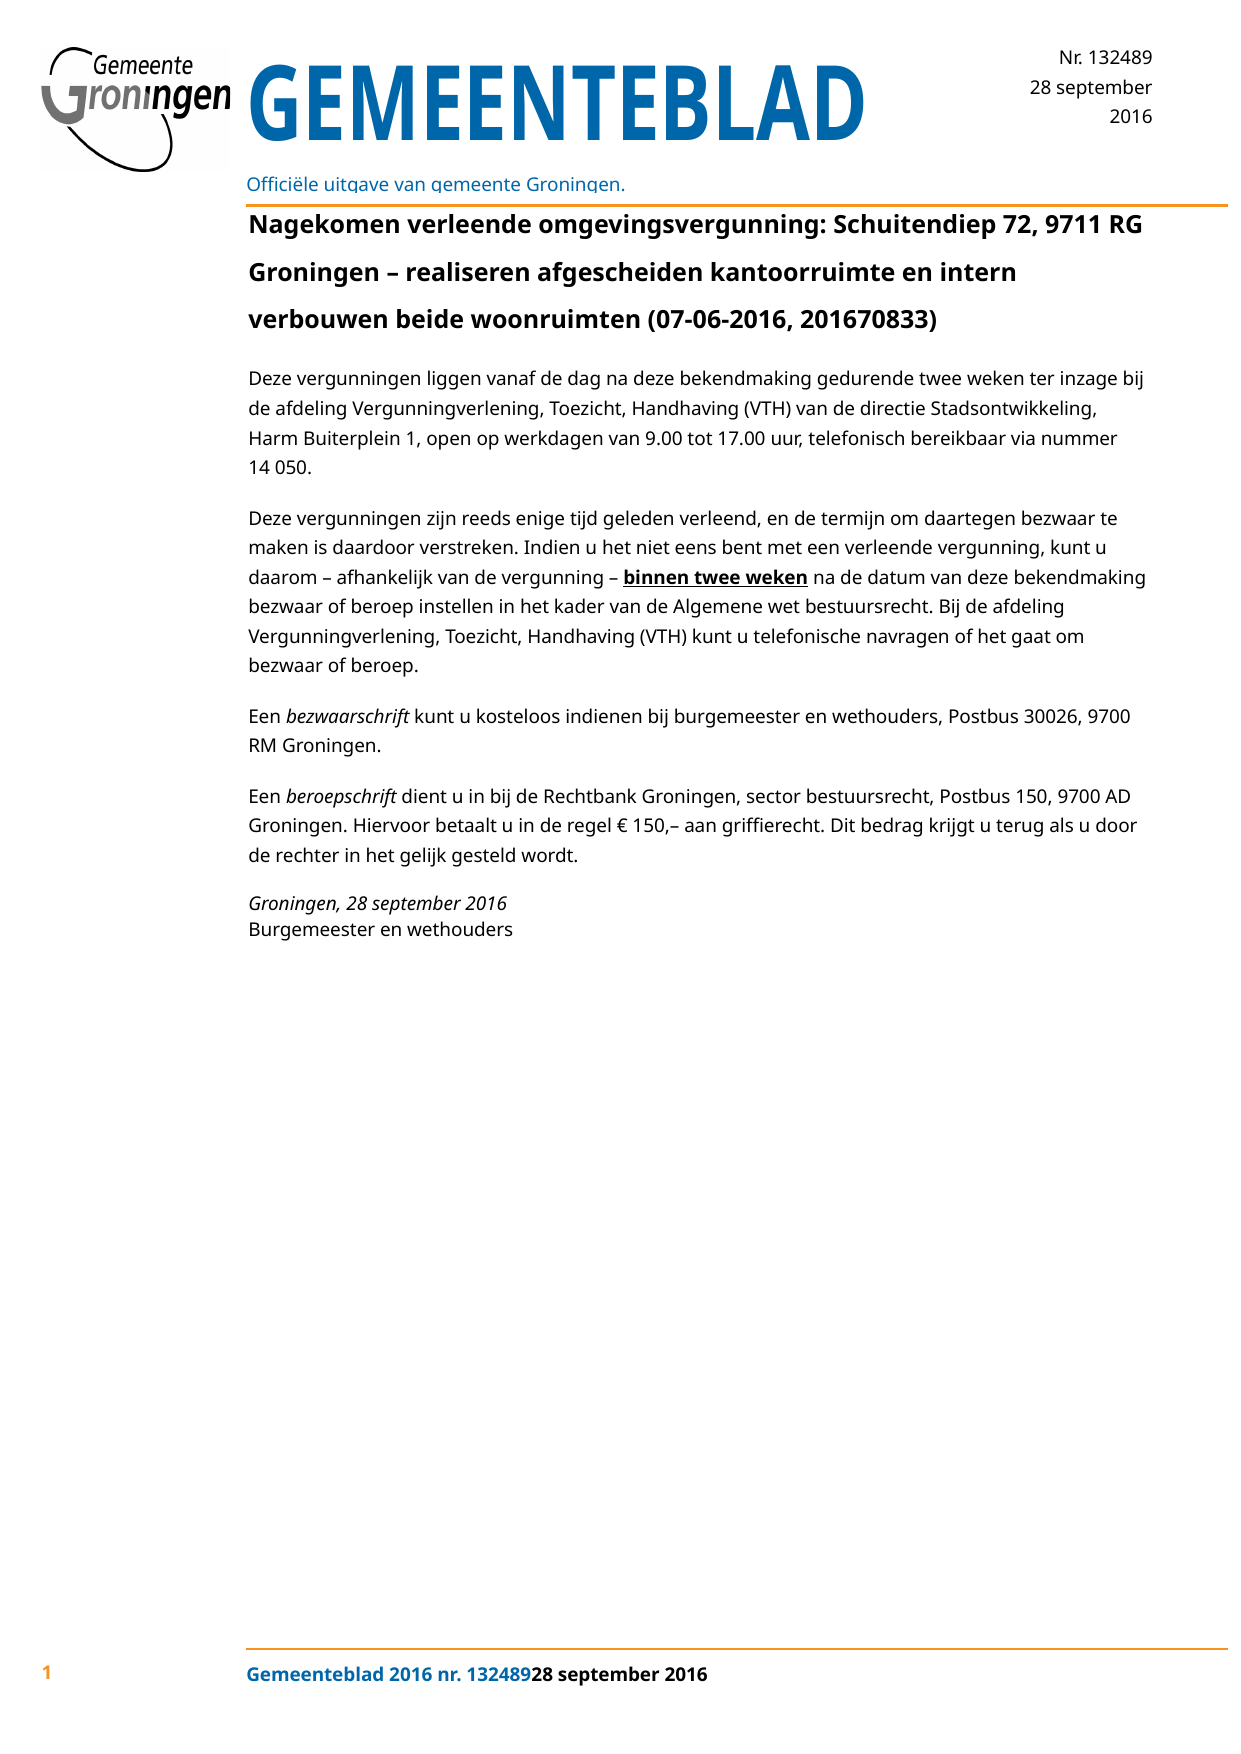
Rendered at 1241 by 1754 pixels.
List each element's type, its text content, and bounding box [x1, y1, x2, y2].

text Een bezwaarschrift kunt u kosteloos indienen bij burgemeester en wethouders, Postbus 30026, 9700 RM Groningen. [248, 703, 1152, 758]
text Deze vergunningen liggen vanaf de dag na deze bekendmaking gedurende twee weken ter inzage bij de afdeling Vergunningverlening, Toezicht, Handhaving (VTH) van de directie Stadsontwikkeling, Harm Buiterplein 1, open op werkdagen van 9.00 tot 17.00 uur, telefonisch bereikbaar via nummer 14 050. [248, 366, 1152, 480]
text Een beroepschrift dient u in bij de Rechtbank Groningen, sector bestuursrecht, Postbus 150, 9700 AD Groningen. Hiervoor betaalt u in de regel € 150,– aan griffierecht. Dit bedrag krijgt u terug als u door de rechter in het gelijk gesteld wordt. [248, 783, 1152, 868]
text Burgemeester en wethouders [248, 916, 1152, 941]
text Groningen, 28 september 2016 [248, 890, 1152, 916]
picture [41, 47, 231, 172]
text Deze vergunningen zijn reeds enige tijd geleden verleend, en de termijn om daartegen bezwaar te maken is daardoor verstreken. Indien u het niet eens bent met een verleende vergunning, kunt u daarom – afhankelijk van de vergunning – binnen twee weken na de datum van deze bekendmaking bezwaar of beroep instellen in het kader van de Algemene wet bestuursrecht. Bij de afdeling Vergunningverlening, Toezicht, Handhaving (VTH) kunt u telefonische navragen of het gaat om bezwaar of beroep. [248, 505, 1152, 678]
text Nagekomen verleende omgevingsvergunning: Schuitendiep 72, 9711 RG Groningen – realiseren afgescheiden kantoorruimte en intern verbouwen beide woonruimten (07-06-2016, 201670833) [248, 207, 1152, 336]
